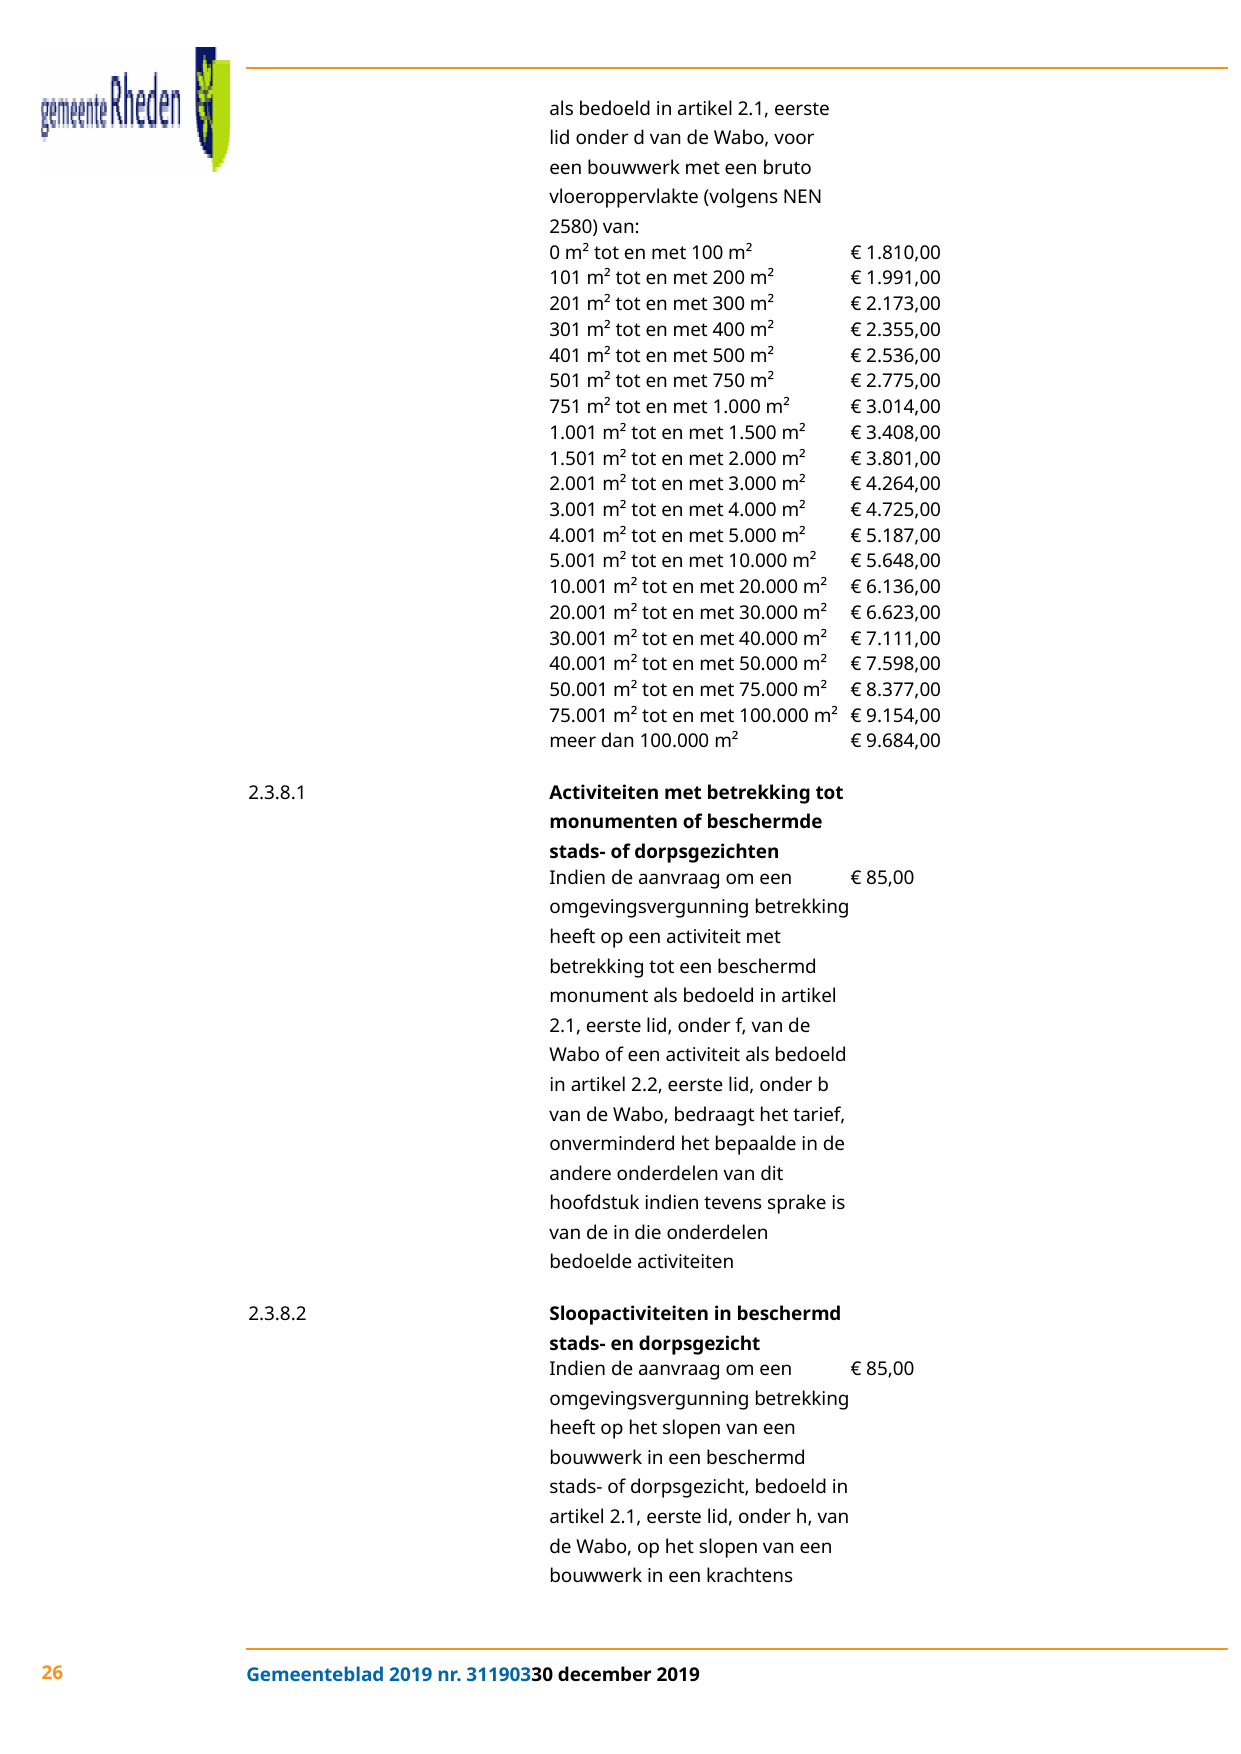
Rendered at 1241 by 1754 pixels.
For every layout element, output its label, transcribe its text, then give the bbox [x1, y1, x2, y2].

table_cell [850, 95, 1152, 239]
table_cell 40.001 m² tot en met 50.000 m² [549, 651, 850, 676]
table_cell [248, 728, 549, 753]
table_cell [248, 496, 549, 522]
table_cell € 5.648,00 [850, 548, 1152, 573]
table_cell € 7.111,00 [850, 625, 1152, 651]
table_cell € 2.355,00 [850, 316, 1152, 342]
table_cell 501 m² tot en met 750 m² [549, 368, 850, 393]
table_cell [248, 702, 549, 728]
table_cell 2.3.8.2 [248, 1300, 549, 1355]
table_cell 0 m² tot en met 100 m² [549, 239, 850, 264]
table_cell 20.001 m² tot en met 30.000 m² [549, 599, 850, 625]
table_cell Sloopactiviteiten in beschermd stads- en dorpsgezicht [549, 1300, 850, 1355]
table_cell 301 m² tot en met 400 m² [549, 316, 850, 342]
picture [41, 47, 231, 172]
table_cell [850, 779, 1152, 864]
table_cell Indien de aanvraag om een omgevingsvergunning betrekking heeft op het slopen van een bouwwerk in een beschermd stads- of dorpsgezicht, bedoeld in artikel 2.1, eerste lid, onder h, van de Wabo, op het slopen van een bouwwerk in een krachtens [549, 1355, 850, 1588]
table_cell [248, 95, 549, 239]
table_cell als bedoeld in artikel 2.1, eerste lid onder d van de Wabo, voor een bouwwerk met een bruto vloeroppervlakte (volgens NEN 2580) van: [549, 95, 850, 239]
table_cell 30.001 m² tot en met 40.000 m² [549, 625, 850, 651]
table_cell [248, 651, 549, 676]
table_cell [850, 754, 1152, 779]
table_cell 2.3.8.1 [248, 779, 549, 864]
table_cell 75.001 m² tot en met 100.000 m² [549, 702, 850, 728]
table_cell [248, 239, 549, 264]
table_cell 10.001 m² tot en met 20.000 m² [549, 573, 850, 599]
table_cell [248, 1274, 549, 1300]
table_cell € 85,00 [850, 1355, 1152, 1588]
table_cell [248, 290, 549, 316]
table_cell 101 m² tot en met 200 m² [549, 265, 850, 290]
table_cell 401 m² tot en met 500 m² [549, 342, 850, 367]
table_cell 4.001 m² tot en met 5.000 m² [549, 522, 850, 548]
table_cell € 6.623,00 [850, 599, 1152, 625]
table_cell € 2.536,00 [850, 342, 1152, 367]
table_cell € 85,00 [850, 864, 1152, 1274]
table_cell 2.001 m² tot en met 3.000 m² [549, 470, 850, 496]
table_cell [248, 368, 549, 393]
table_cell € 2.173,00 [850, 290, 1152, 316]
table_cell [248, 419, 549, 445]
table_cell 50.001 m² tot en met 75.000 m² [549, 676, 850, 702]
table_cell [248, 599, 549, 625]
table_cell € 9.154,00 [850, 702, 1152, 728]
table_cell [248, 625, 549, 651]
table_cell Indien de aanvraag om een omgevingsvergunning betrekking heeft op een activiteit met betrekking tot een beschermd monument als bedoeld in artikel 2.1, eerste lid, onder f, van de Wabo of een activiteit als bedoeld in artikel 2.2, eerste lid, onder b van de Wabo, bedraagt het tarief, onverminderd het bepaalde in de andere onderdelen van dit hoofdstuk indien tevens sprake is van de in die onderdelen bedoelde activiteiten [549, 864, 850, 1274]
table_cell € 7.598,00 [850, 651, 1152, 676]
table_cell [248, 316, 549, 342]
table_cell € 3.408,00 [850, 419, 1152, 445]
table_cell € 4.264,00 [850, 470, 1152, 496]
table_cell [248, 1355, 549, 1588]
table_cell 201 m² tot en met 300 m² [549, 290, 850, 316]
table_cell € 3.801,00 [850, 445, 1152, 470]
table_cell [248, 393, 549, 419]
table_cell € 8.377,00 [850, 676, 1152, 702]
table_cell [248, 522, 549, 548]
table_cell 3.001 m² tot en met 4.000 m² [549, 496, 850, 522]
table_cell 1.001 m² tot en met 1.500 m² [549, 419, 850, 445]
table_cell [248, 573, 549, 599]
table_cell meer dan 100.000 m² [549, 728, 850, 753]
table_cell € 9.684,00 [850, 728, 1152, 753]
table_cell [248, 676, 549, 702]
table_cell [248, 265, 549, 290]
table_cell € 6.136,00 [850, 573, 1152, 599]
table_cell € 3.014,00 [850, 393, 1152, 419]
table_cell 5.001 m² tot en met 10.000 m² [549, 548, 850, 573]
table_cell [248, 470, 549, 496]
table_cell € 4.725,00 [850, 496, 1152, 522]
table_cell [248, 342, 549, 367]
table_cell € 1.991,00 [850, 265, 1152, 290]
table_cell [248, 445, 549, 470]
table_cell [850, 1300, 1152, 1355]
table_cell [549, 1274, 850, 1300]
table_cell [850, 1274, 1152, 1300]
table_cell € 2.775,00 [850, 368, 1152, 393]
table_cell € 1.810,00 [850, 239, 1152, 264]
table_cell € 5.187,00 [850, 522, 1152, 548]
table_cell [248, 548, 549, 573]
table_cell Activiteiten met betrekking tot monumenten of beschermde stads- of dorpsgezichten [549, 779, 850, 864]
table_cell [549, 754, 850, 779]
table_cell [248, 864, 549, 1274]
table_cell 1.501 m² tot en met 2.000 m² [549, 445, 850, 470]
table_cell 751 m² tot en met 1.000 m² [549, 393, 850, 419]
table_cell [248, 754, 549, 779]
